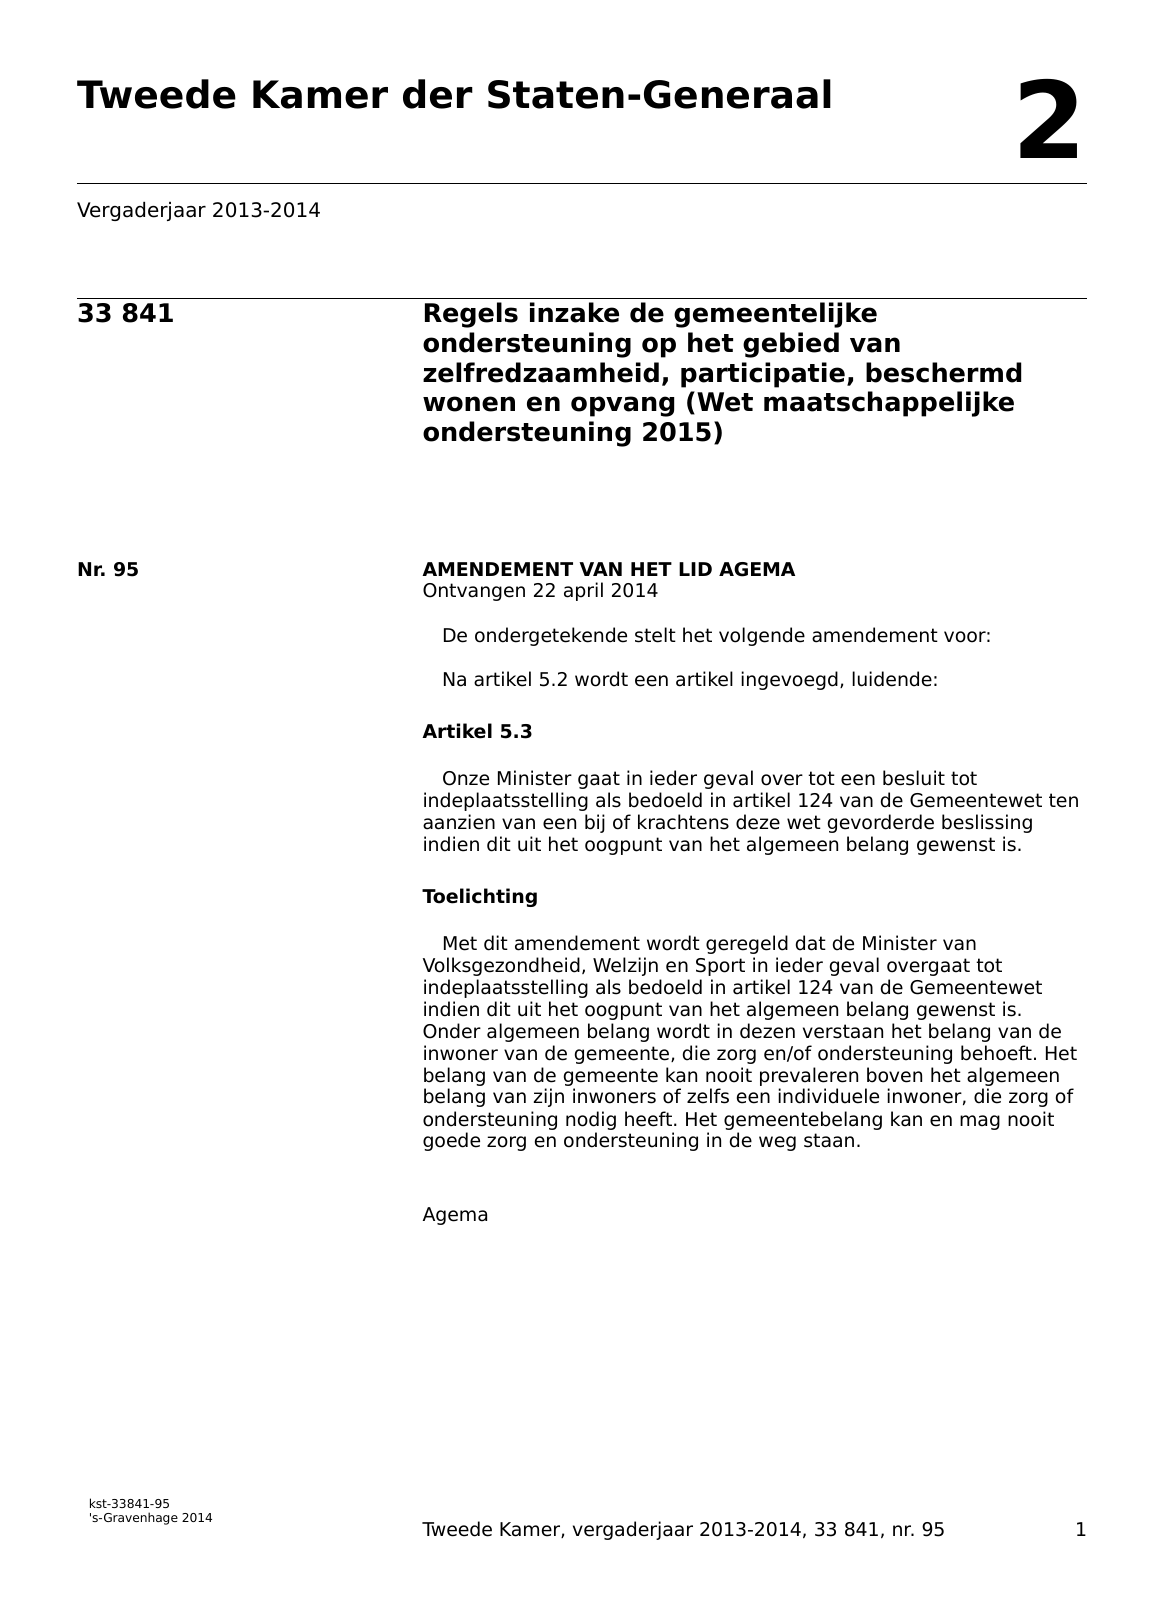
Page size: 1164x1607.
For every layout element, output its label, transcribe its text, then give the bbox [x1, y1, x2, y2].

subtitle Nr. 95 AMENDEMENT VAN HET LID AGEMA [77, 558, 1087, 580]
text De ondergetekende stelt het volgende amendement voor: [422, 624, 1087, 647]
subtitle Toelichting [422, 886, 1087, 908]
text 's-Gravenhage 2014 [88, 1511, 323, 1525]
text Ontvangen 22 april 2014 [422, 580, 1087, 602]
subtitle Artikel 5.3 [422, 721, 1087, 743]
table_cell Vergaderjaar 2013-2014 [77, 184, 1087, 298]
text Na artikel 5.2 wordt een artikel ingevoegd, luidende: [422, 669, 1087, 691]
text Agema [422, 1182, 1087, 1226]
text Onze Minister gaat in ieder geval over tot een besluit tot indeplaatsstelling als bedoeld in artikel 124 van de Gemeentewet ten aanzien van een bij of krachtens deze wet gevorderde beslissing indien dit uit het oogpunt van het algemeen belang gewenst is. [422, 768, 1087, 856]
table_header 2 [886, 59, 1087, 183]
text kst-33841-95 [88, 1497, 323, 1511]
table_header Tweede Kamer der Staten-Generaal [77, 59, 886, 183]
text Met dit amendement wordt geregeld dat de Minister van Volksgezondheid, Welzijn en Sport in ieder geval overgaat tot indeplaatsstelling als bedoeld in artikel 124 van de Gemeentewet indien dit uit het oogpunt van het algemeen belang gewenst is. Onder algemeen belang wordt in dezen verstaan het belang van de inwoner van de gemeente, die zorg en/of ondersteuning behoeft. Het belang van de gemeente kan nooit prevaleren boven het algemeen belang van zijn inwoners of zelfs een individuele inwoner, die zorg of ondersteuning nodig heeft. Het gemeentebelang kan en mag nooit goede zorg en ondersteuning in de weg staan. [422, 933, 1087, 1152]
subtitle 33 841 Regels inzake de gemeentelijke ondersteuning op het gebied van zelfredzaamheid, participatie, beschermd wonen en opvang (Wet maatschappelijke ondersteuning 2015) [77, 299, 1087, 447]
